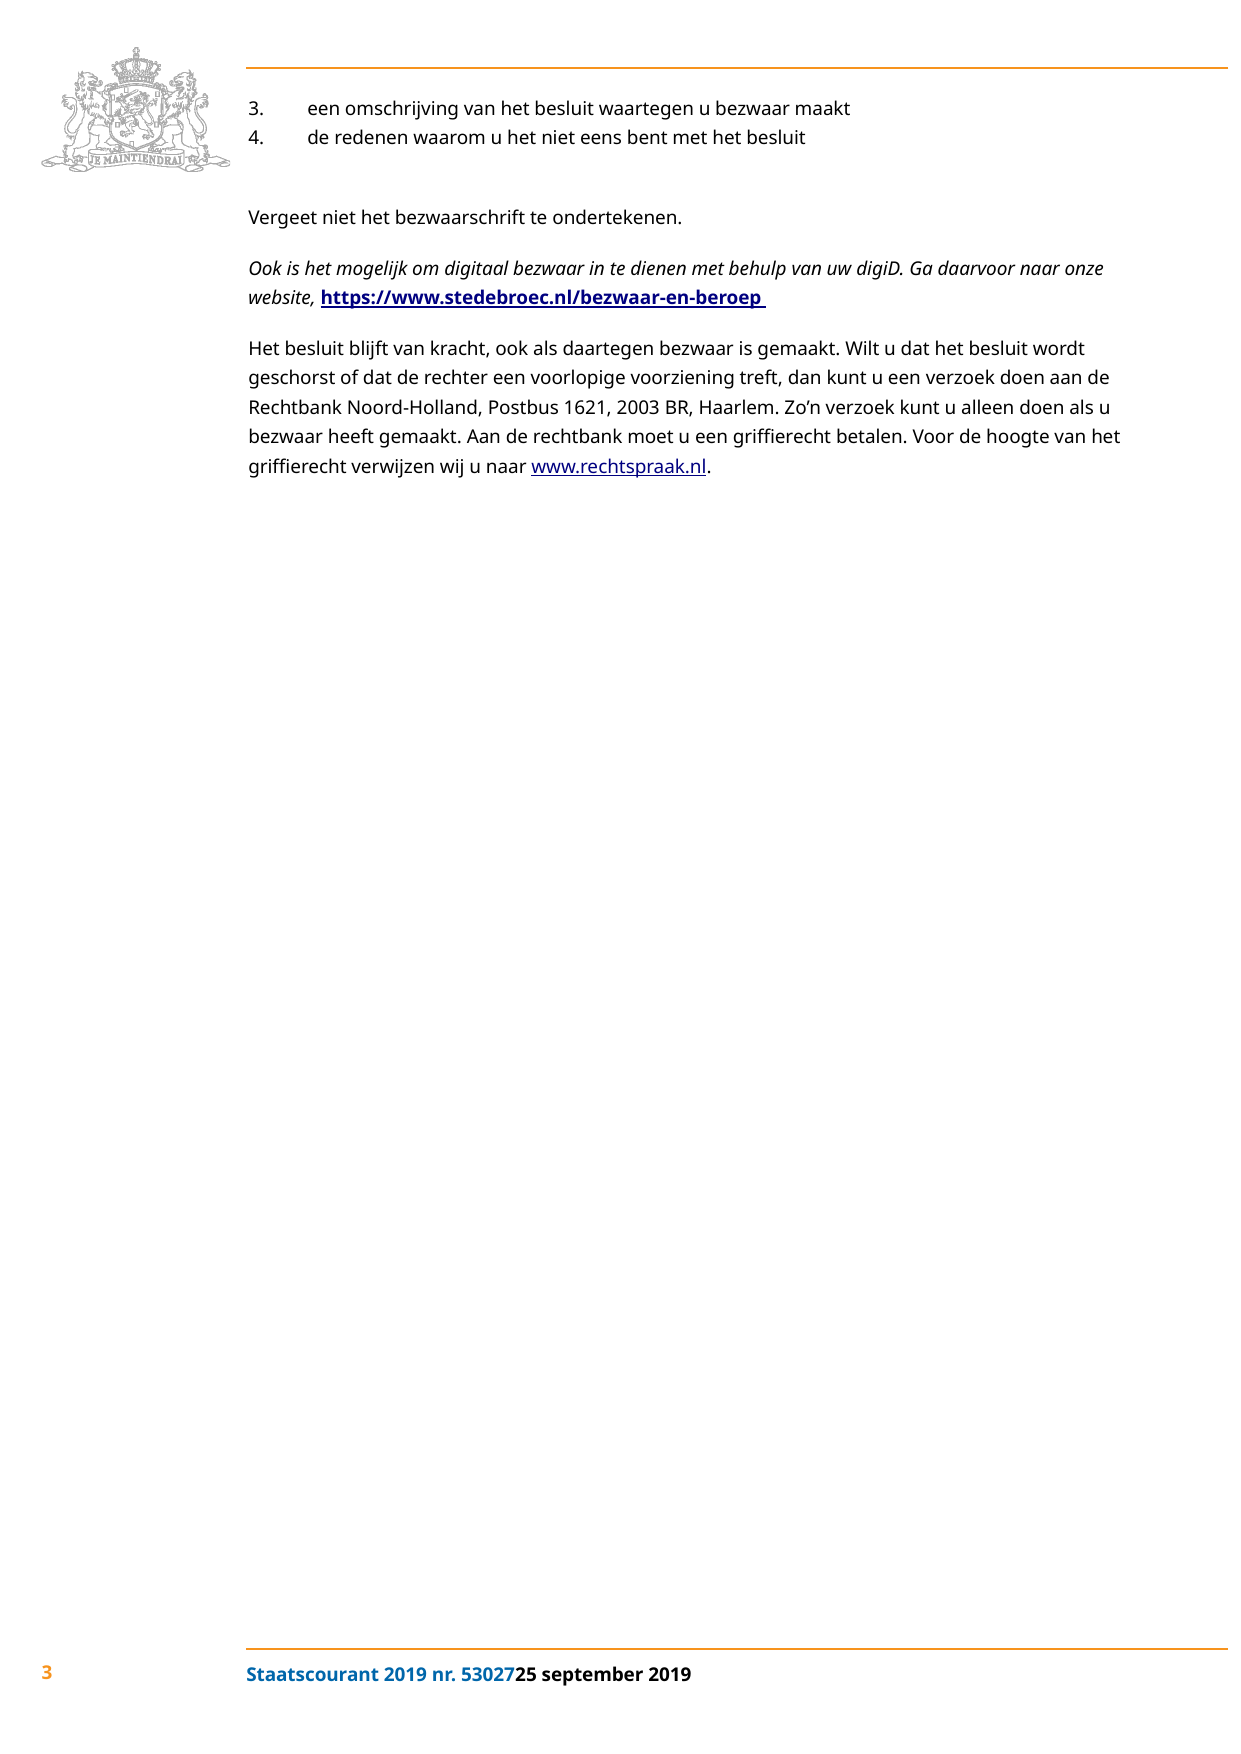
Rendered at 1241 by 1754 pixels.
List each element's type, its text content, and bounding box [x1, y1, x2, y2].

text Vergeet niet het bezwaarschrift te ondertekenen. [248, 204, 1152, 230]
picture [41, 47, 231, 172]
text Het besluit blijft van kracht, ook als daartegen bezwaar is gemaakt. Wilt u dat het besluit wordt geschorst of dat de rechter een voorlopige voorziening treft, dan kunt u een verzoek doen aan de Rechtbank Noord-Holland, Postbus 1621, 2003 BR, Haarlem. Zo’n verzoek kunt u alleen doen als u bezwaar heeft gemaakt. Aan de rechtbank moet u een griffierecht betalen. Voor de hoogte van het griffierecht verwijzen wij u naar www.rechtspraak.nl. [248, 335, 1152, 479]
text Ook is het mogelijk om digitaal bezwaar in te dienen met behulp van uw digiD. Ga daarvoor naar onze website, https://www.stedebroec.nl/bezwaar-en-beroep [248, 255, 1152, 310]
list de redenen waarom u het niet eens bent met het besluit [248, 124, 1152, 150]
list een omschrijving van het besluit waartegen u bezwaar maakt [248, 95, 1152, 121]
